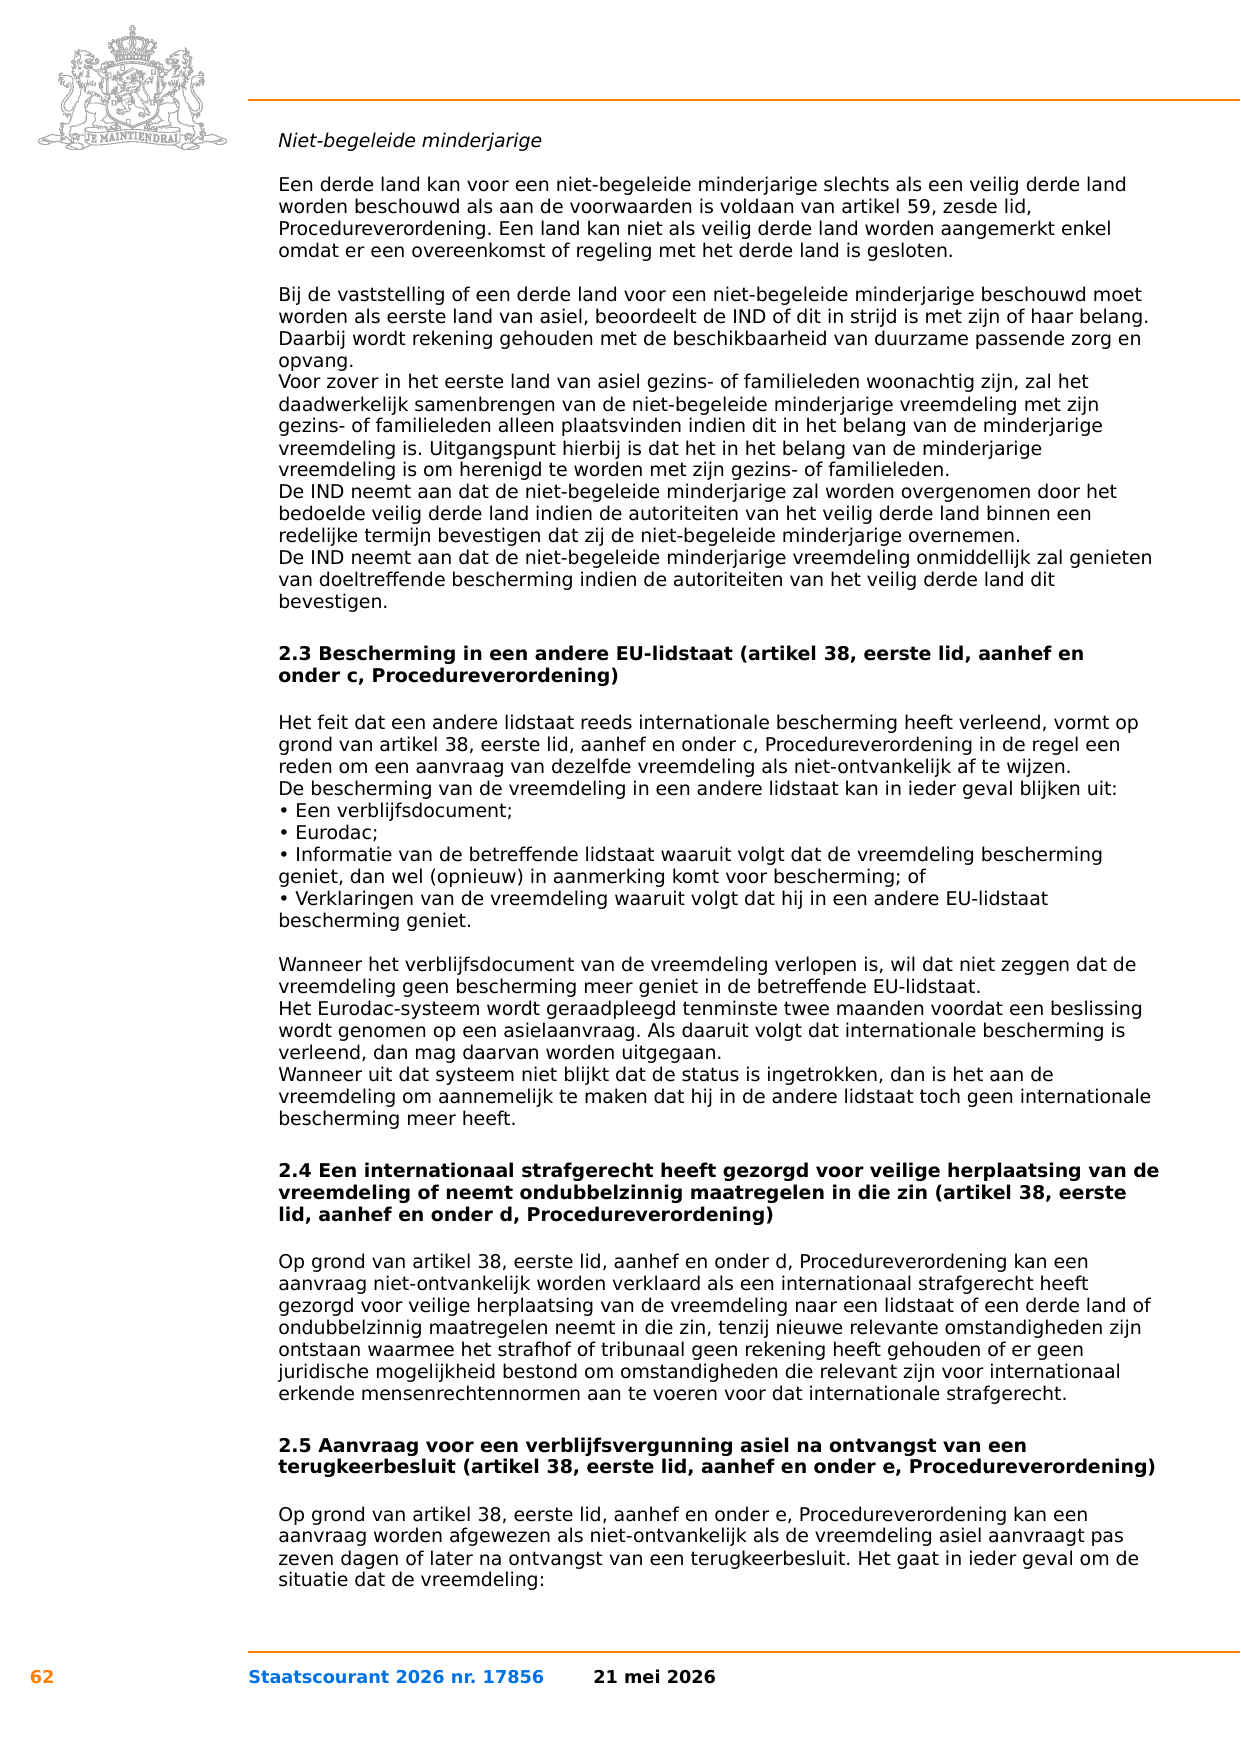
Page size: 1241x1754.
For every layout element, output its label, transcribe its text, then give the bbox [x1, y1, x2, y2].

text • Een verblijfsdocument; [278, 800, 1163, 822]
subtitle 2.3 Bescherming in een andere EU-lidstaat (artikel 38, eerste lid, aanhef en onder c, Procedureverordening) [278, 643, 1163, 687]
text Op grond van artikel 38, eerste lid, aanhef en onder d, Procedureverordening kan een aanvraag niet-ontvankelijk worden verklaard als een internationaal strafgerecht heeft gezorgd voor veilige herplaatsing van de vreemdeling naar een lidstaat of een derde land of ondubbelzinnig maatregelen neemt in die zin, tenzij nieuwe relevante omstandigheden zijn ontstaan waarmee het strafhof of tribunaal geen rekening heeft gehouden of er geen juridische mogelijkheid bestond om omstandigheden die relevant zijn voor internationaal erkende mensenrechtennormen aan te voeren voor dat internationale strafgerecht. [278, 1251, 1163, 1404]
text De bescherming van de vreemdeling in een andere lidstaat kan in ieder geval blijken uit: [278, 778, 1163, 800]
subtitle Niet-begeleide minderjarige [278, 130, 1163, 152]
text Een derde land kan voor een niet-begeleide minderjarige slechts als een veilig derde land worden beschouwd als aan de voorwaarden is voldaan van artikel 59, zesde lid, Procedureverordening. Een land kan niet als veilig derde land worden aangemerkt enkel omdat er een overeenkomst of regeling met het derde land is gesloten. [278, 174, 1163, 262]
text Het Eurodac-systeem wordt geraadpleegd tenminste twee maanden voordat een beslissing wordt genomen op een asielaanvraag. Als daaruit volgt dat internationale bescherming is verleend, dan mag daarvan worden uitgegaan. [278, 998, 1163, 1064]
text Voor zover in het eerste land van asiel gezins- of familieleden woonachtig zijn, zal het daadwerkelijk samenbrengen van de niet-begeleide minderjarige vreemdeling met zijn gezins- of familieleden alleen plaatsvinden indien dit in het belang van de minderjarige vreemdeling is. Uitgangspunt hierbij is dat het in het belang van de minderjarige vreemdeling is om herenigd te worden met zijn gezins- of familieleden. [278, 371, 1163, 481]
text De IND neemt aan dat de niet-begeleide minderjarige zal worden overgenomen door het bedoelde veilig derde land indien de autoriteiten van het veilig derde land binnen een redelijke termijn bevestigen dat zij de niet-begeleide minderjarige overnemen. [278, 481, 1163, 547]
subtitle 2.5 Aanvraag voor een verblijfsvergunning asiel na ontvangst van een terugkeerbesluit (artikel 38, eerste lid, aanhef en onder e, Procedureverordening) [278, 1434, 1163, 1478]
text Wanneer het verblijfsdocument van de vreemdeling verlopen is, wil dat niet zeggen dat de vreemdeling geen bescherming meer geniet in de betreffende EU-lidstaat. [278, 954, 1163, 998]
text • Informatie van de betreffende lidstaat waaruit volgt dat de vreemdeling bescherming geniet, dan wel (opnieuw) in aanmerking komt voor bescherming; of [278, 844, 1163, 888]
text Wanneer uit dat systeem niet blijkt dat de status is ingetrokken, dan is het aan de vreemdeling om aannemelijk te maken dat hij in de andere lidstaat toch geen internationale bescherming meer heeft. [278, 1064, 1163, 1130]
text Het feit dat een andere lidstaat reeds internationale bescherming heeft verleend, vormt op grond van artikel 38, eerste lid, aanhef en onder c, Procedureverordening in de regel een reden om een aanvraag van dezelfde vreemdeling als niet-ontvankelijk af te wijzen. [278, 712, 1163, 778]
text Bij de vaststelling of een derde land voor een niet-begeleide minderjarige beschouwd moet worden als eerste land van asiel, beoordeelt de IND of dit in strijd is met zijn of haar belang. Daarbij wordt rekening gehouden met de beschikbaarheid van duurzame passende zorg en opvang. [278, 283, 1163, 371]
text De IND neemt aan dat de niet-begeleide minderjarige vreemdeling onmiddellijk zal genieten van doeltreffende bescherming indien de autoriteiten van het veilig derde land dit bevestigen. [278, 547, 1163, 613]
text • Verklaringen van de vreemdeling waaruit volgt dat hij in een andere EU-lidstaat bescherming geniet. [278, 888, 1163, 932]
text • Eurodac; [278, 822, 1163, 844]
picture [38, 25, 227, 150]
subtitle 2.4 Een internationaal strafgerecht heeft gezorgd voor veilige herplaatsing van de vreemdeling of neemt ondubbelzinnig maatregelen in die zin (artikel 38, eerste lid, aanhef en onder d, Procedureverordening) [278, 1160, 1163, 1226]
text Op grond van artikel 38, eerste lid, aanhef en onder e, Procedureverordening kan een aanvraag worden afgewezen als niet-ontvankelijk als de vreemdeling asiel aanvraagt pas zeven dagen of later na ontvangst van een terugkeerbesluit. Het gaat in ieder geval om de situatie dat de vreemdeling: [278, 1503, 1163, 1591]
